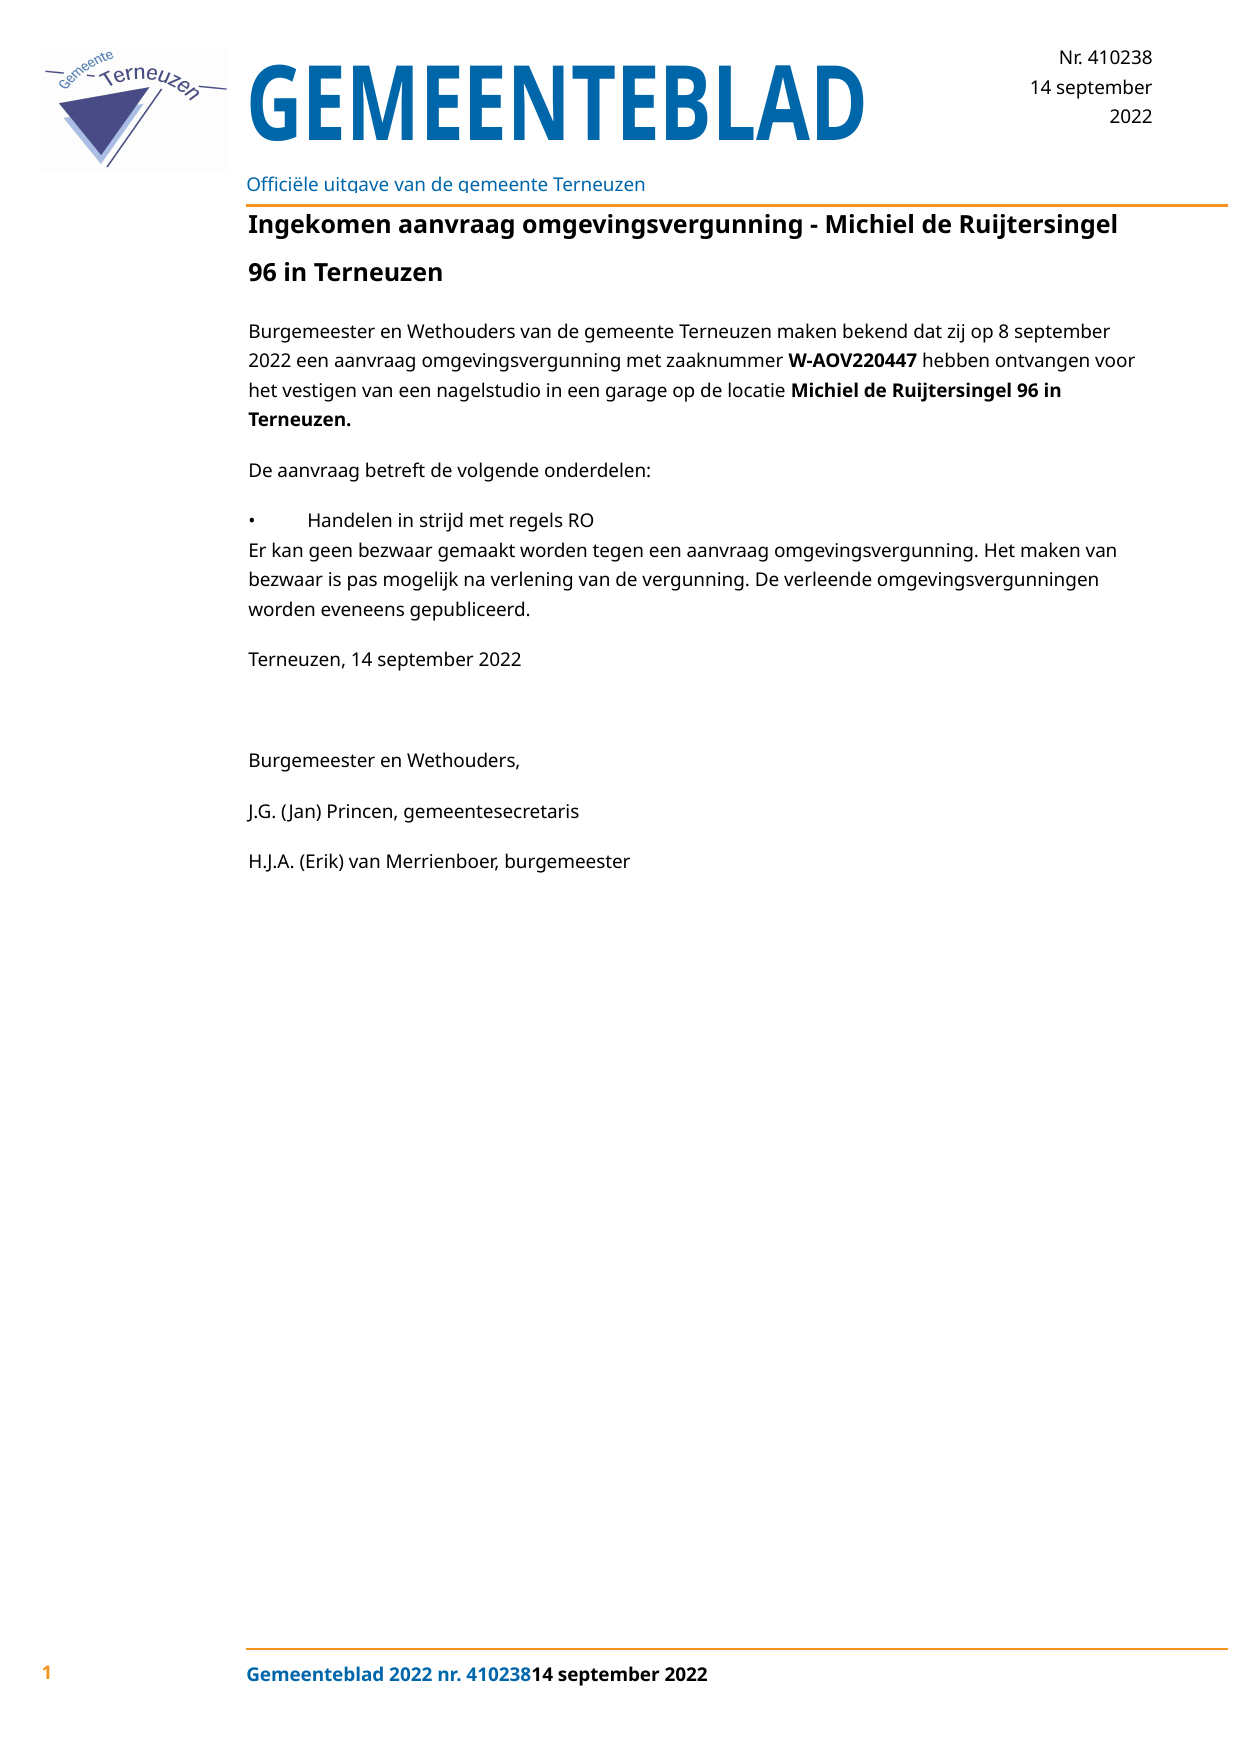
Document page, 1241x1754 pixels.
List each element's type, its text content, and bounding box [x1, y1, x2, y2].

picture [41, 47, 231, 172]
text Burgemeester en Wethouders van de gemeente Terneuzen maken bekend dat zij op 8 september 2022 een aanvraag omgevingsvergunning met zaaknummer W-AOV220447 hebben ontvangen voor het vestigen van een nagelstudio in een garage op de locatie Michiel de Ruijtersingel 96 in Terneuzen. [248, 318, 1152, 432]
text Terneuzen, 14 september 2022 [248, 647, 1152, 672]
text J.G. (Jan) Princen, gemeentesecretaris [248, 798, 1152, 824]
text Er kan geen bezwaar gemaakt worden tegen een aanvraag omgevingsvergunning. Het maken van bezwaar is pas mogelijk na verlening van de vergunning. De verleende omgevingsvergunningen worden eveneens gepubliceerd. [248, 537, 1152, 622]
text H.J.A. (Erik) van Merrienboer, burgemeester [248, 848, 1152, 874]
text De aanvraag betreft de volgende onderdelen: [248, 457, 1152, 483]
text Burgemeester en Wethouders, [248, 747, 1152, 773]
text Ingekomen aanvraag omgevingsvergunning - Michiel de Ruijtersingel 96 in Terneuzen [248, 207, 1152, 288]
list Handelen in strijd met regels RO [248, 507, 1152, 533]
